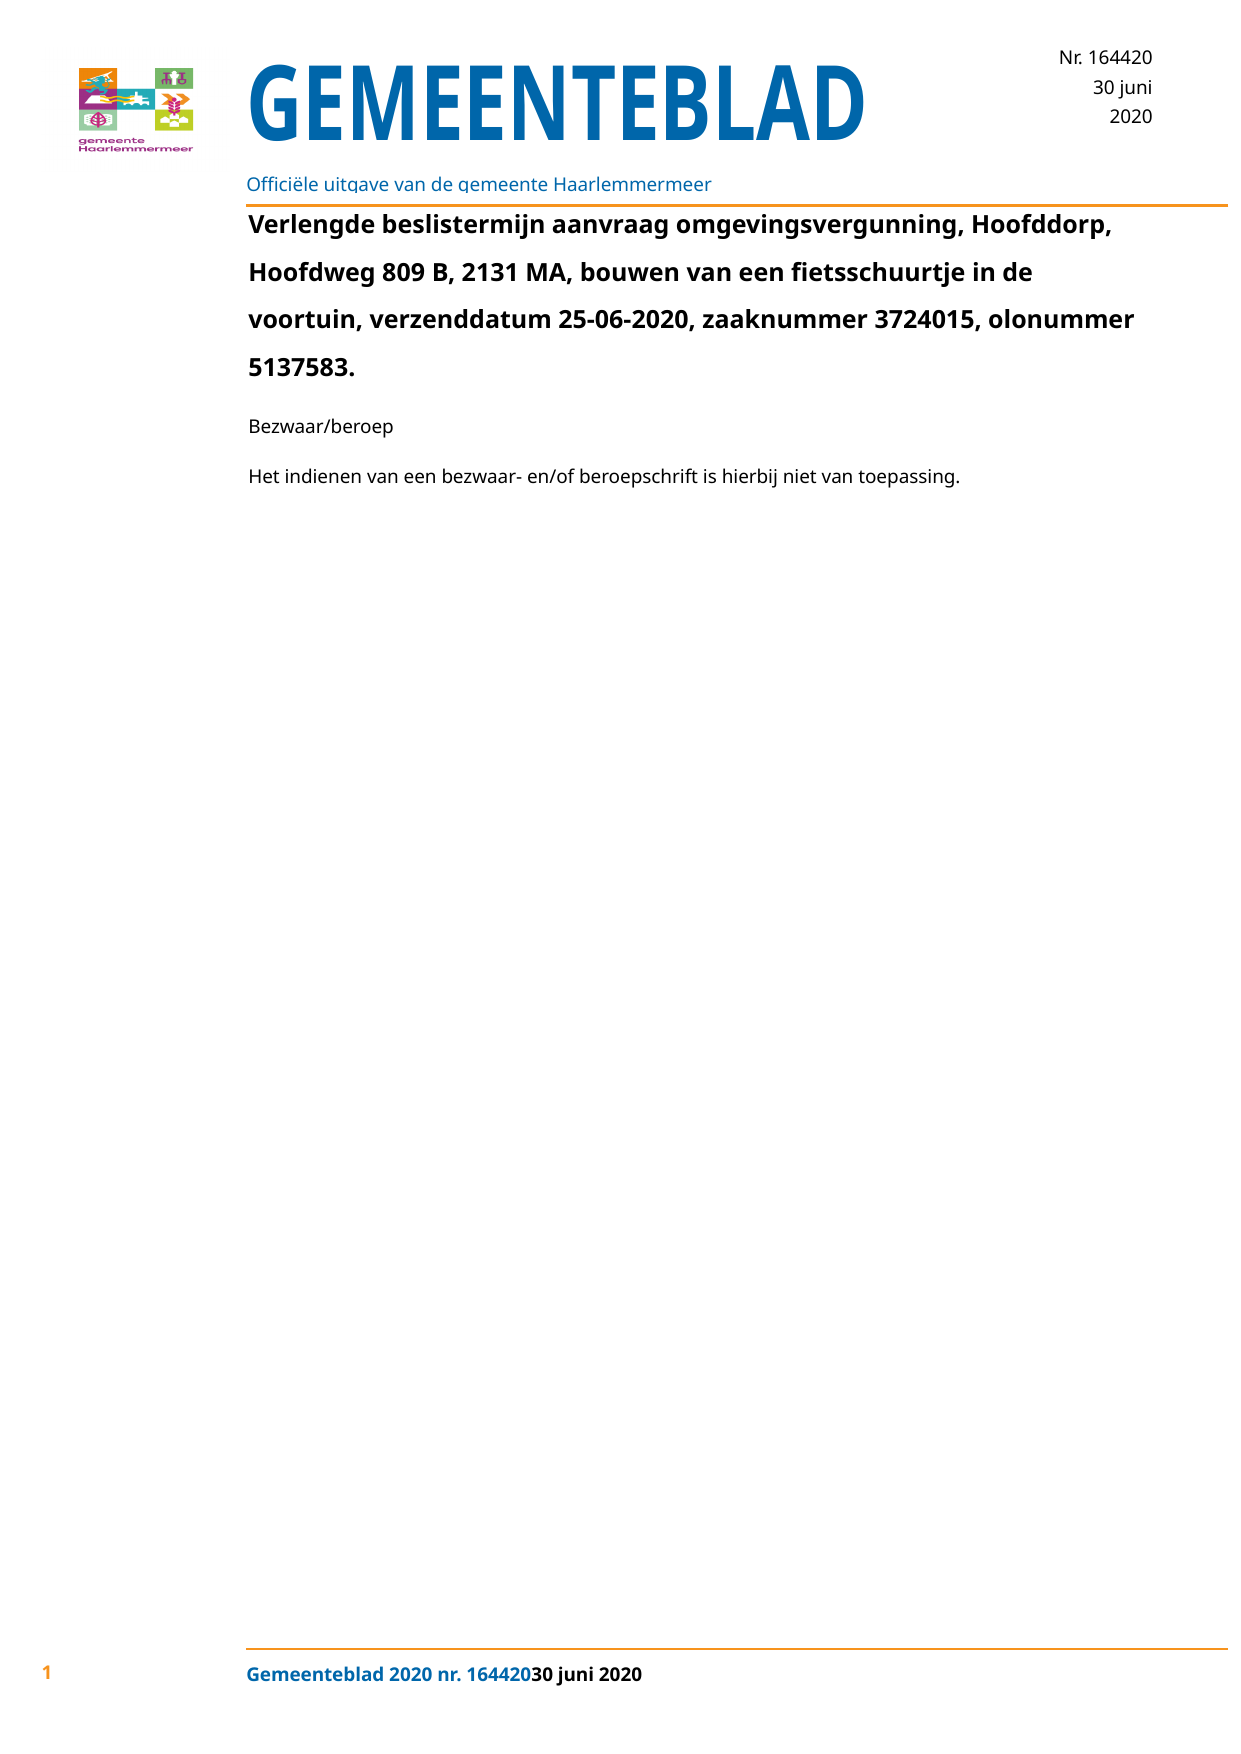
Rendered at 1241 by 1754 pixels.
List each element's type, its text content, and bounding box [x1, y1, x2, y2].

text Bezwaar/beroep [248, 413, 1152, 439]
text Verlengde beslistermijn aanvraag omgevingsvergunning, Hoofddorp, Hoofdweg 809 B, 2131 MA, bouwen van een fietsschuurtje in de voortuin, verzenddatum 25-06-2020, zaaknummer 3724015, olonummer 5137583. [248, 207, 1152, 384]
text Het indienen van een bezwaar- en/of beroepschrift is hierbij niet van toepassing. [248, 463, 1152, 489]
picture [41, 47, 231, 172]
